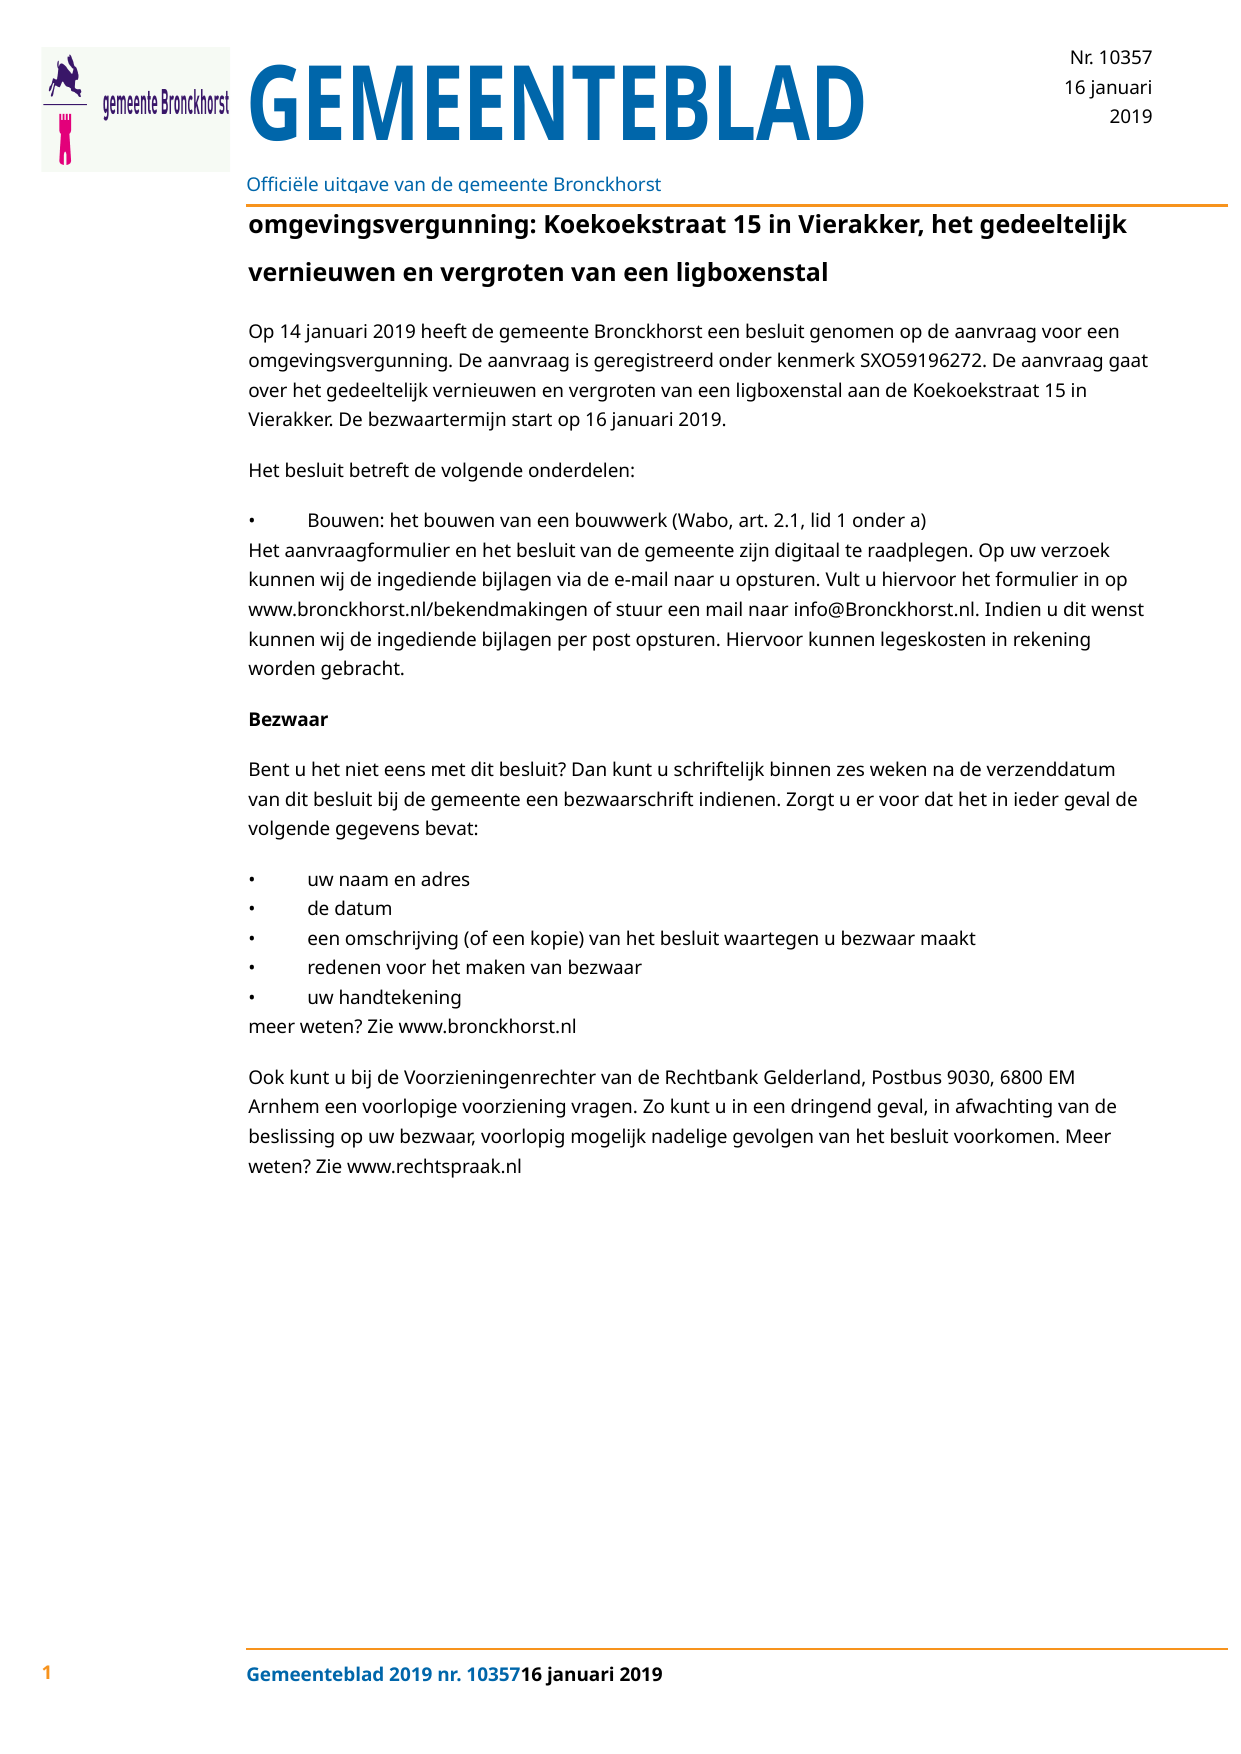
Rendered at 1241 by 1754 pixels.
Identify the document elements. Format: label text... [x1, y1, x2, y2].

text Bent u het niet eens met dit besluit? Dan kunt u schriftelijk binnen zes weken na de verzenddatum van dit besluit bij de gemeente een bezwaarschrift indienen. Zorgt u er voor dat het in ieder geval de volgende gegevens bevat: [248, 756, 1152, 841]
list een omschrijving (of een kopie) van het besluit waartegen u bezwaar maakt [248, 925, 1152, 951]
list uw handtekening [248, 984, 1152, 1010]
text Bezwaar [248, 706, 1152, 732]
picture [41, 47, 231, 172]
text Het aanvraagformulier en het besluit van de gemeente zijn digitaal te raadplegen. Op uw verzoek kunnen wij de ingediende bijlagen via de e-mail naar u opsturen. Vult u hiervoor het formulier in op www.bronckhorst.nl/bekendmakingen of stuur een mail naar info@Bronckhorst.nl. Indien u dit wenst kunnen wij de ingediende bijlagen per post opsturen. Hiervoor kunnen legeskosten in rekening worden gebracht. [248, 537, 1152, 681]
list de datum [248, 895, 1152, 921]
text omgevingsvergunning: Koekoekstraat 15 in Vierakker, het gedeeltelijk vernieuwen en vergroten van een ligboxenstal [248, 207, 1152, 288]
list Bouwen: het bouwen van een bouwwerk (Wabo, art. 2.1, lid 1 onder a) [248, 507, 1152, 533]
list redenen voor het maken van bezwaar [248, 954, 1152, 980]
text Ook kunt u bij de Voorzieningenrechter van de Rechtbank Gelderland, Postbus 9030, 6800 EM Arnhem een voorlopige voorziening vragen. Zo kunt u in een dringend geval, in afwachting van de beslissing op uw bezwaar, voorlopig mogelijk nadelige gevolgen van het besluit voorkomen. Meer weten? Zie www.rechtspraak.nl [248, 1064, 1152, 1179]
list uw naam en adres [248, 866, 1152, 892]
text meer weten? Zie www.bronckhorst.nl [248, 1014, 1152, 1039]
text Het besluit betreft de volgende onderdelen: [248, 457, 1152, 483]
text Op 14 januari 2019 heeft de gemeente Bronckhorst een besluit genomen op de aanvraag voor een omgevingsvergunning. De aanvraag is geregistreerd onder kenmerk SXO59196272. De aanvraag gaat over het gedeeltelijk vernieuwen en vergroten van een ligboxenstal aan de Koekoekstraat 15 in Vierakker. De bezwaartermijn start op 16 januari 2019. [248, 318, 1152, 432]
